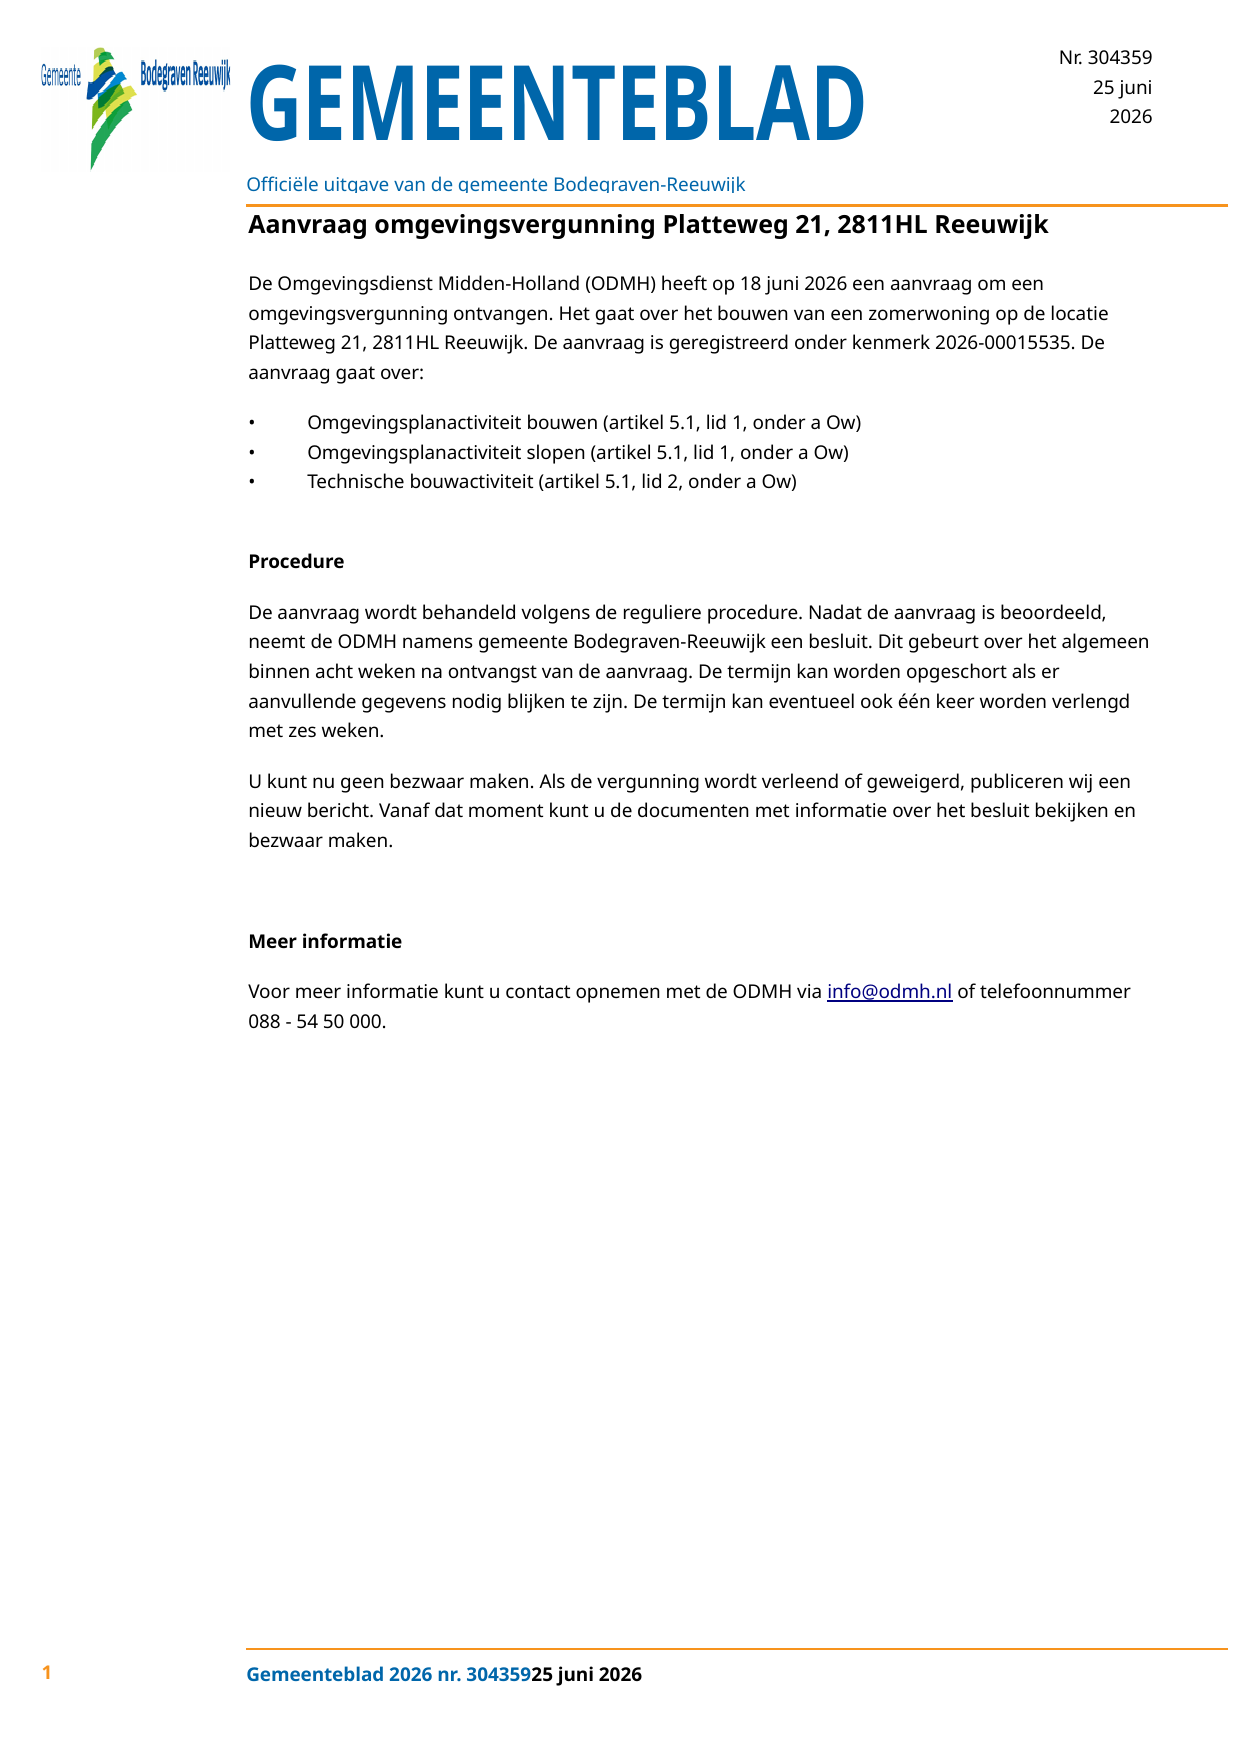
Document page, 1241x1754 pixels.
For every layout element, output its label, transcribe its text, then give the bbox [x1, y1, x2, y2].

list Omgevingsplanactiviteit slopen (artikel 5.1, lid 1, onder a Ow) [248, 439, 1152, 465]
list Technische bouwactiviteit (artikel 5.1, lid 2, onder a Ow) [248, 469, 1152, 494]
text Meer informatie [248, 928, 1152, 953]
text De Omgevingsdienst Midden-Holland (ODMH) heeft op 18 juni 2026 een aanvraag om een omgevingsvergunning ontvangen. Het gaat over het bouwen van een zomerwoning op de locatie Platteweg 21, 2811HL Reeuwijk. De aanvraag is geregistreerd onder kenmerk 2026-00015535. De aanvraag gaat over: [248, 270, 1152, 385]
text De aanvraag wordt behandeld volgens de reguliere procedure. Nadat de aanvraag is beoordeeld, neemt de ODMH namens gemeente Bodegraven-Reeuwijk een besluit. Dit gebeurt over het algemeen binnen acht weken na ontvangst van de aanvraag. De termijn kan worden opgeschort als er aanvullende gegevens nodig blijken te zijn. De termijn kan eventueel ook één keer worden verlengd met zes weken. [248, 599, 1152, 743]
text Aanvraag omgevingsvergunning Platteweg 21, 2811HL Reeuwijk [248, 207, 1152, 241]
text U kunt nu geen bezwaar maken. Als de vergunning wordt verleend of geweigerd, publiceren wij een nieuw bericht. Vanaf dat moment kunt u de documenten met informatie over het besluit bekijken en bezwaar maken. [248, 768, 1152, 853]
picture [41, 47, 231, 172]
text Voor meer informatie kunt u contact opnemen met de ODMH via info@odmh.nl of telefoonnummer 088 - 54 50 000. [248, 978, 1152, 1033]
text Procedure [248, 549, 1152, 574]
list Omgevingsplanactiviteit bouwen (artikel 5.1, lid 1, onder a Ow) [248, 409, 1152, 435]
